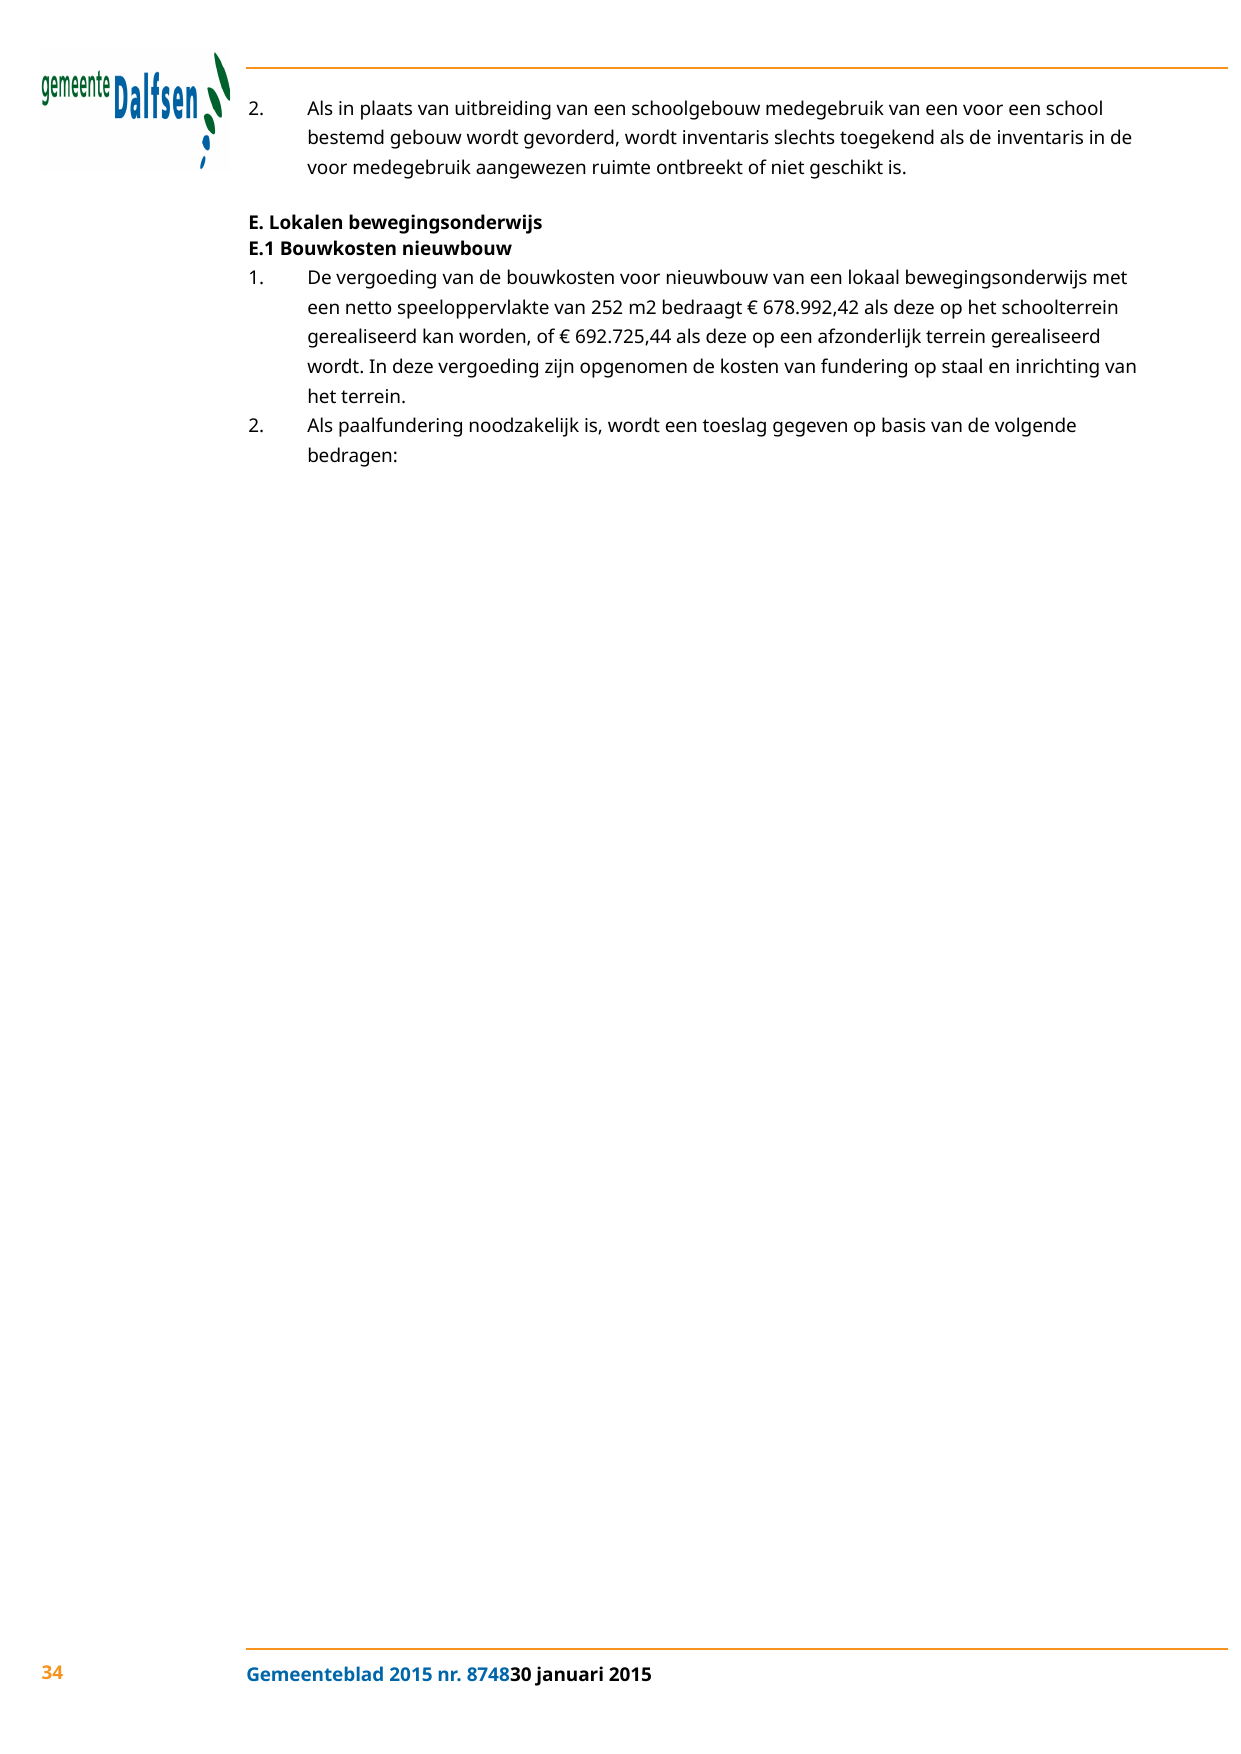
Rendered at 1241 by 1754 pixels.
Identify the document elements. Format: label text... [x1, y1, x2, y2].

text E.1 Bouwkosten nieuwbouw [248, 235, 1152, 261]
list Als paalfundering noodzakelijk is, wordt een toeslag gegeven op basis van de volgende bedragen: [248, 412, 1152, 468]
picture [41, 47, 231, 172]
list De vergoeding van de bouwkosten voor nieuwbouw van een lokaal bewegingsonderwijs met een netto speeloppervlakte van 252 m2 bedraagt € 678.992,42 als deze op het schoolterrein gerealiseerd kan worden, of € 692.725,44 als deze op een afzonderlijk terrein gerealiseerd wordt. In deze vergoeding zijn opgenomen de kosten van fundering op staal en inrichting van het terrein. [248, 264, 1152, 409]
text E. Lokalen bewegingsonderwijs [248, 209, 1152, 235]
list Als in plaats van uitbreiding van een schoolgebouw medegebruik van een voor een school bestemd gebouw wordt gevorderd, wordt inventaris slechts toegekend als de inventaris in de voor medegebruik aangewezen ruimte ontbreekt of niet geschikt is. [248, 95, 1152, 180]
